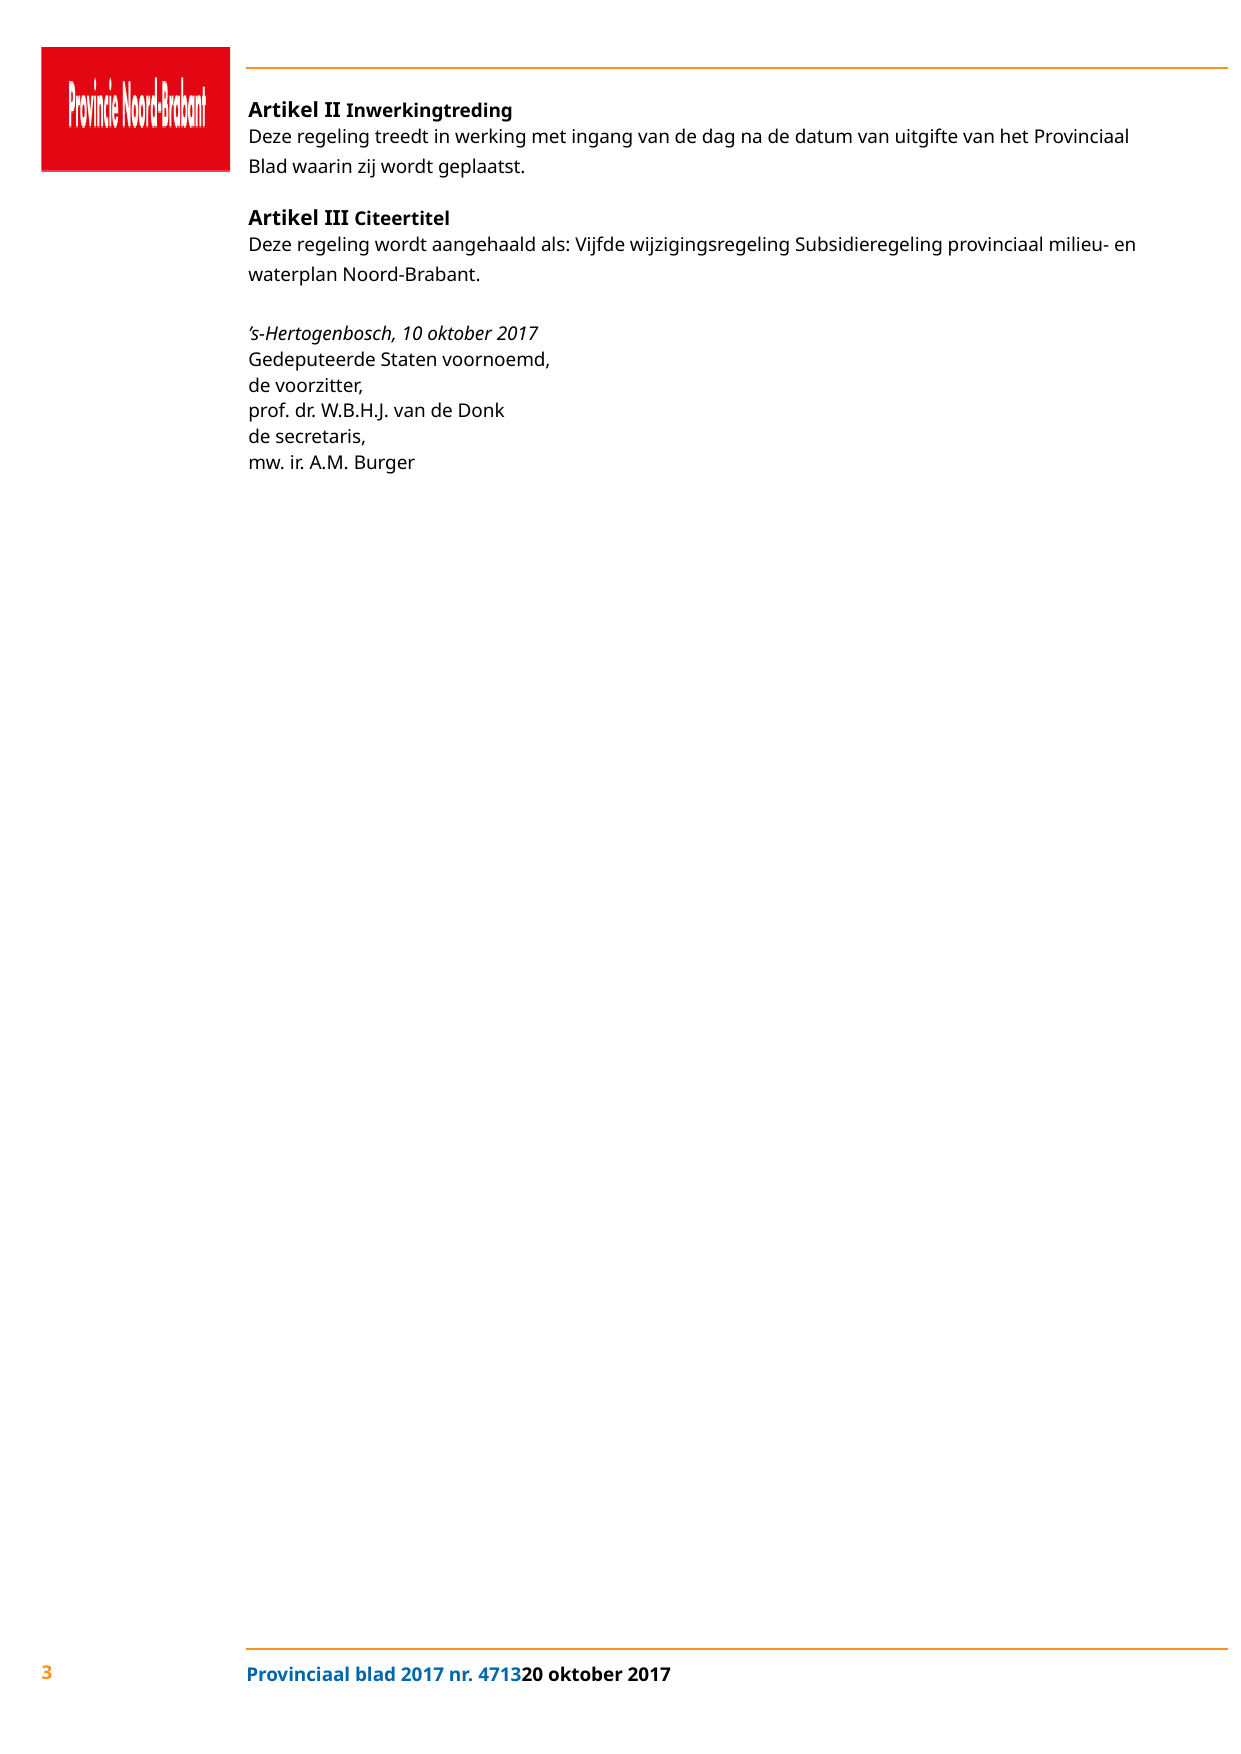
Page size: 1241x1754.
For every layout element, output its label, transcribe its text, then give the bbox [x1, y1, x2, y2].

text mw. ir. A.M. Burger [248, 449, 1152, 475]
text ’s-Hertogenbosch, 10 oktober 2017 [248, 320, 1152, 346]
text de voorzitter, [248, 372, 1152, 398]
text Deze regeling wordt aangehaald als: Vijfde wijzigingsregeling Subsidieregeling provinciaal milieu- en waterplan Noord-Brabant. [248, 232, 1152, 287]
picture [41, 47, 231, 172]
text de secretaris, [248, 423, 1152, 449]
text Artikel II Inwerkingtreding [248, 95, 1152, 123]
text prof. dr. W.B.H.J. van de Donk [248, 398, 1152, 423]
text Gedeputeerde Staten voornoemd, [248, 346, 1152, 372]
text Artikel III Citeertitel [248, 203, 1152, 232]
text Deze regeling treedt in werking met ingang van de dag na de datum van uitgifte van het Provinciaal Blad waarin zij wordt geplaatst. [248, 123, 1152, 178]
